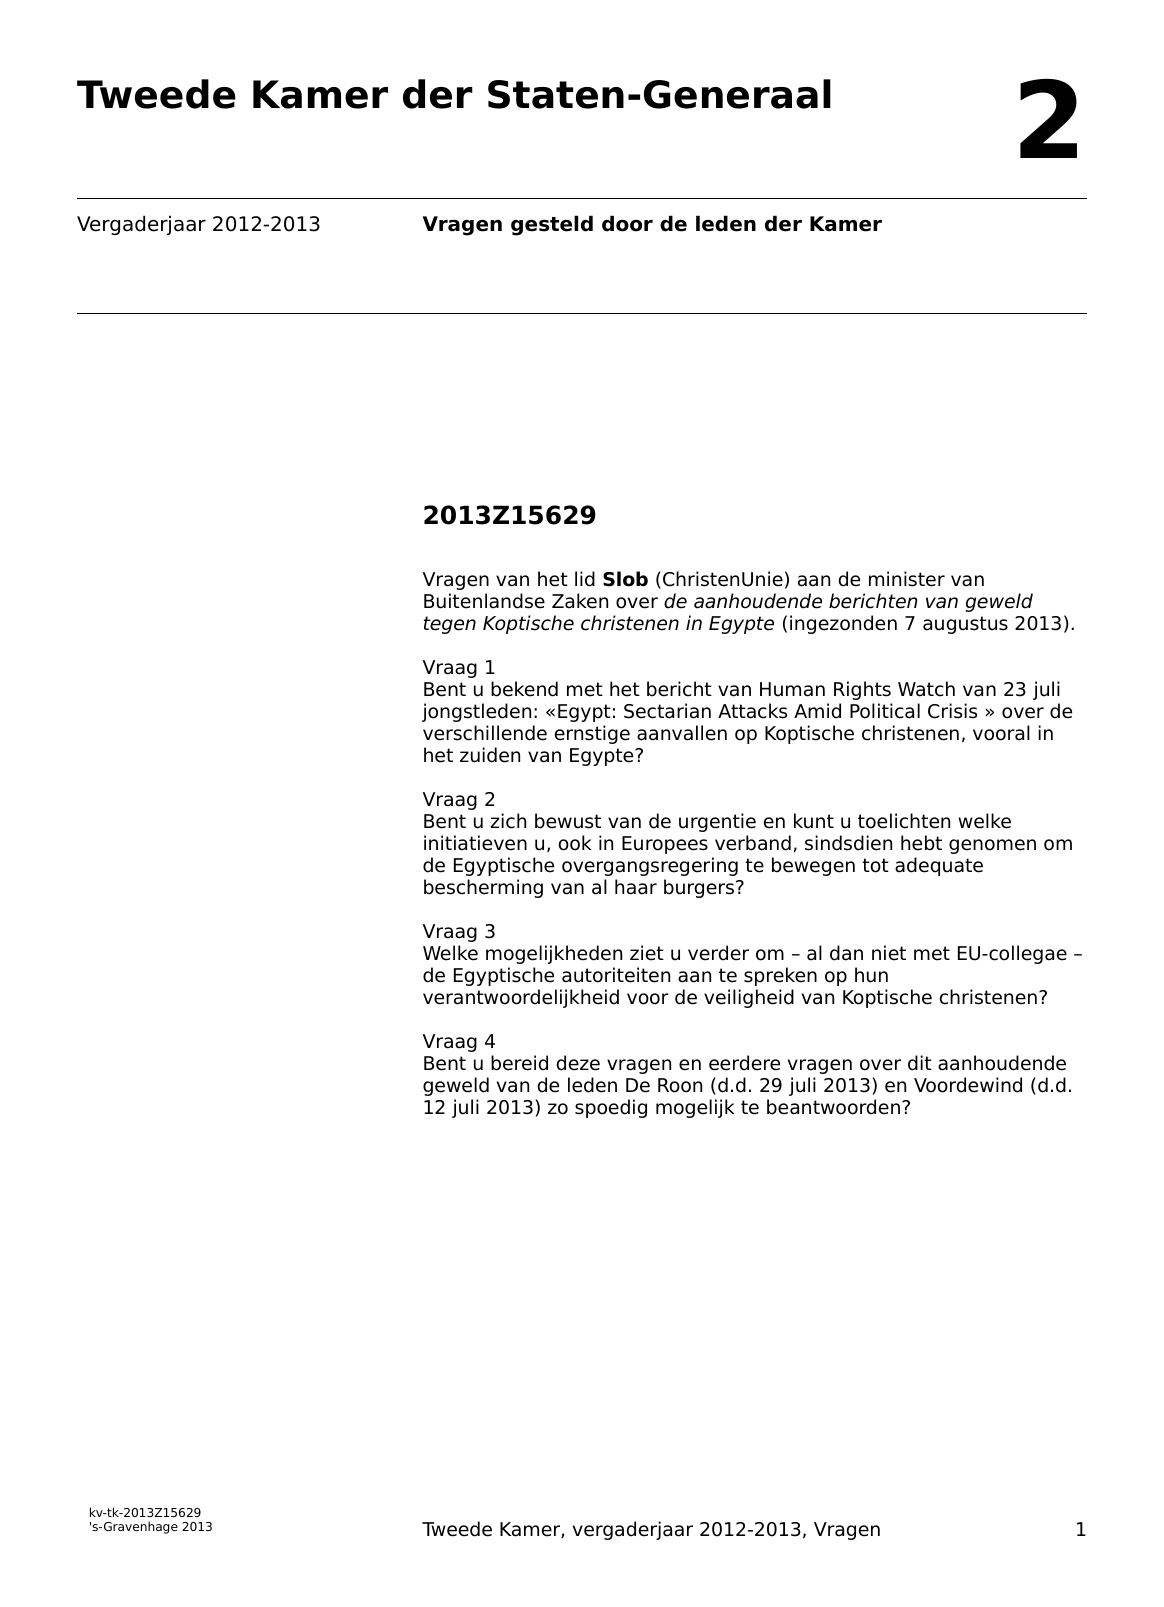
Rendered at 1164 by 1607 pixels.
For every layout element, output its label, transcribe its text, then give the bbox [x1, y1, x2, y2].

text kv-tk-2013Z15629 [88, 1506, 323, 1520]
text Vraag 1 [422, 657, 1087, 679]
table_cell Vragen gesteld door de leden der Kamer [422, 199, 1087, 313]
text Vraag 3 [422, 921, 1087, 943]
text Welke mogelijkheden ziet u verder om – al dan niet met EU-collegae – de Egyptische autoriteiten aan te spreken op hun verantwoordelijkheid voor de veiligheid van Koptische christenen? [422, 943, 1087, 1009]
text Bent u bereid deze vragen en eerdere vragen over dit aanhoudende geweld van de leden De Roon (d.d. 29 juli 2013) en Voordewind (d.d. 12 juli 2013) zo spoedig mogelijk te beantwoorden? [422, 1053, 1087, 1119]
text Vraag 2 [422, 789, 1087, 811]
text Bent u bekend met het bericht van Human Rights Watch van 23 juli jongstleden: «Egypt: Sectarian Attacks Amid Political Crisis » over de verschillende ernstige aanvallen op Koptische christenen, vooral in het zuiden van Egypte? [422, 679, 1087, 767]
table_header 2 [886, 59, 1087, 198]
table_cell Vergaderjaar 2012-2013 [77, 199, 422, 313]
text Vragen van het lid Slob (ChristenUnie) aan de minister van Buitenlandse Zaken over de aanhoudende berichten van geweld tegen Koptische christenen in Egypte (ingezonden 7 augustus 2013). [422, 569, 1087, 635]
text 's-Gravenhage 2013 [88, 1520, 323, 1534]
text 2013Z15629 [422, 501, 1087, 531]
text Vraag 4 [422, 1031, 1087, 1053]
table_header Tweede Kamer der Staten-Generaal [77, 59, 886, 198]
text Bent u zich bewust van de urgentie en kunt u toelichten welke initiatieven u, ook in Europees verband, sindsdien hebt genomen om de Egyptische overgangsregering te bewegen tot adequate bescherming van al haar burgers? [422, 811, 1087, 899]
